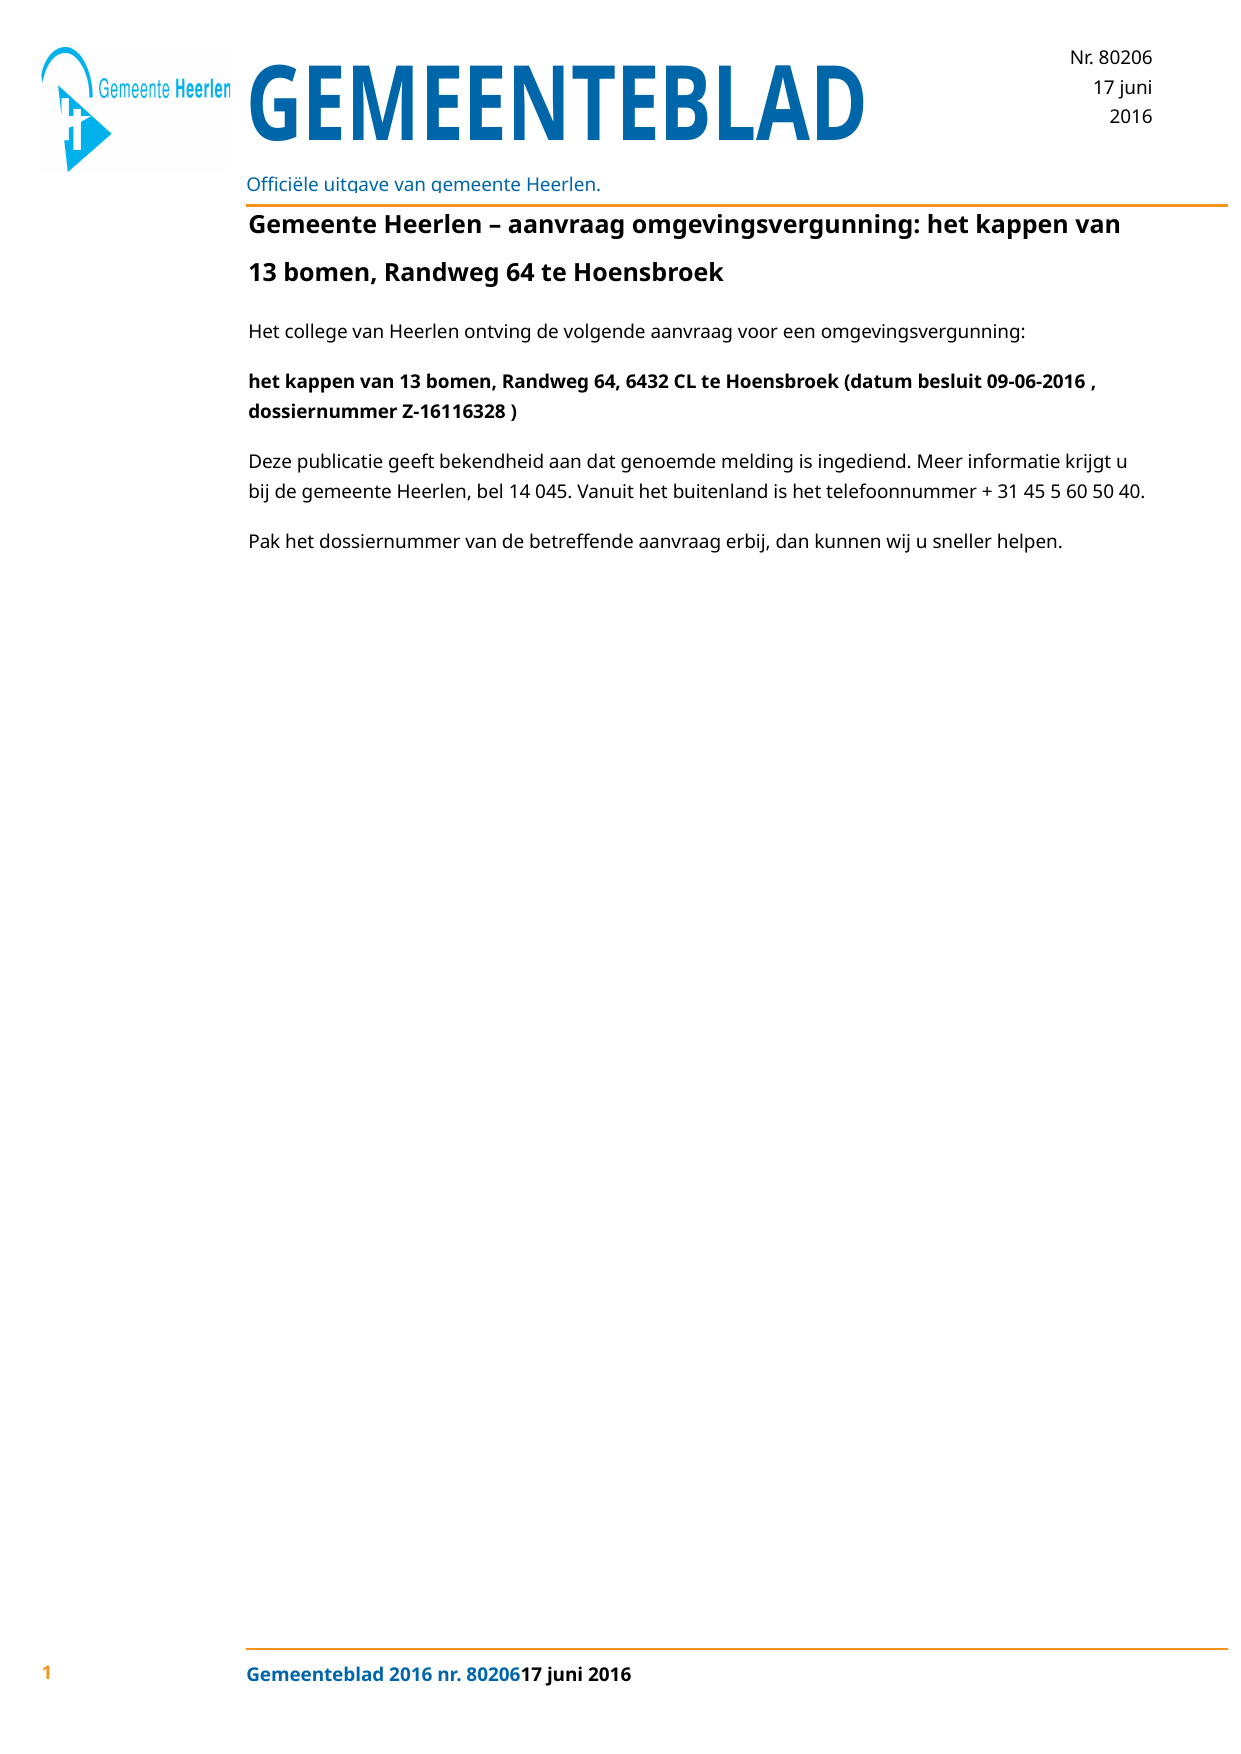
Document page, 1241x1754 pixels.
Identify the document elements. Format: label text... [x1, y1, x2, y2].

text Het college van Heerlen ontving de volgende aanvraag voor een omgevingsvergunning: [248, 318, 1152, 344]
picture [41, 47, 58, 70]
text Deze publicatie geeft bekendheid aan dat genoemde melding is ingediend. Meer informatie krijgt u bij de gemeente Heerlen, bel 14 045. Vanuit het buitenland is het telefoonnummer + 31 45 5 60 50 40. [248, 448, 1152, 504]
text Gemeente Heerlen – aanvraag omgevingsvergunning: het kappen van 13 bomen, Randweg 64 te Hoensbroek [248, 207, 1152, 288]
picture [41, 47, 231, 172]
text Pak het dossiernummer van de betreffende aanvraag erbij, dan kunnen wij u sneller helpen. [248, 528, 1152, 554]
text het kappen van 13 bomen, Randweg 64, 6432 CL te Hoensbroek (datum besluit 09-06-2016 , dossiernummer Z-16116328 ) [248, 368, 1152, 424]
